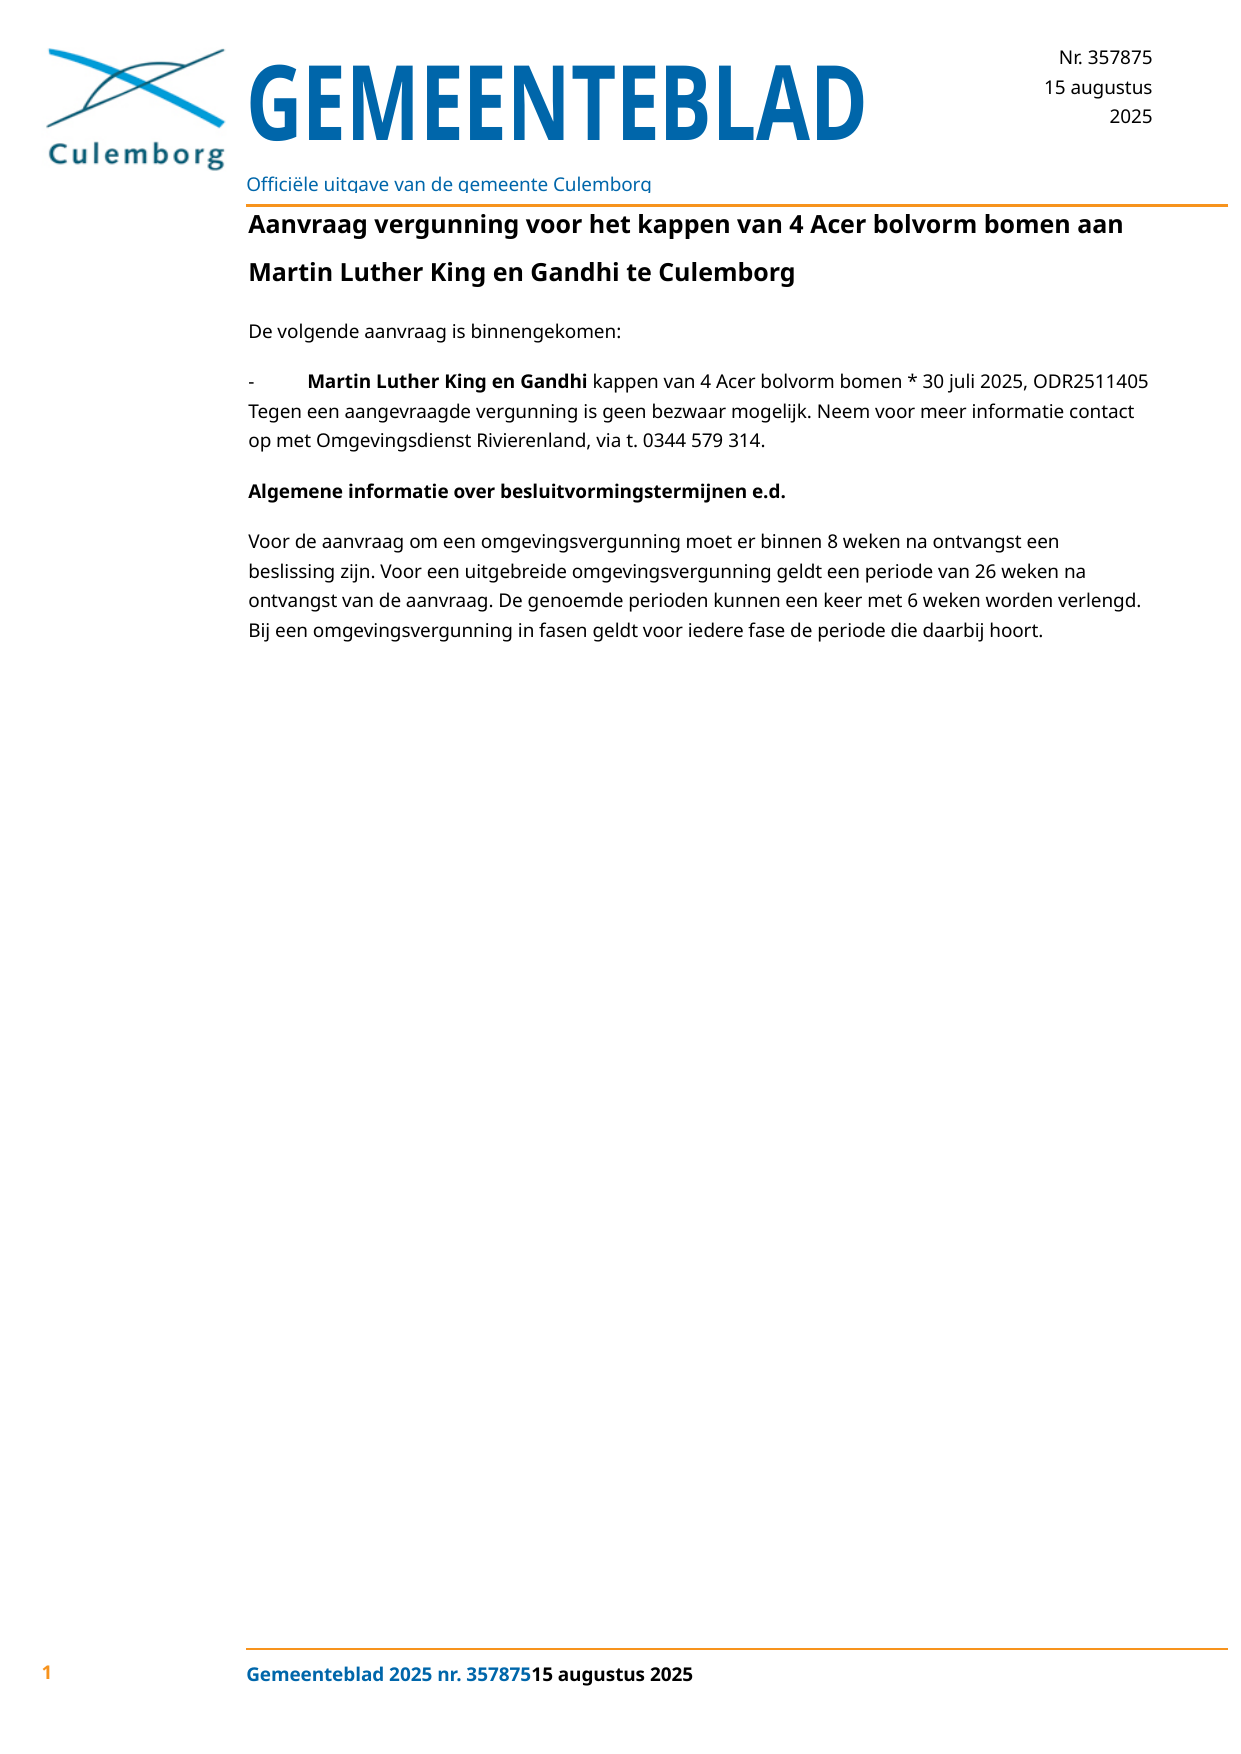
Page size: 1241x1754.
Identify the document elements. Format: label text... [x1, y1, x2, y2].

list Martin Luther King en Gandhi kappen van 4 Acer bolvorm bomen * 30 juli 2025, ODR2511405 [248, 368, 1152, 394]
picture [41, 47, 231, 172]
text Aanvraag vergunning voor het kappen van 4 Acer bolvorm bomen aan Martin Luther King en Gandhi te Culemborg [248, 207, 1152, 288]
text De volgende aanvraag is binnengekomen: [248, 318, 1152, 344]
text Tegen een aangevraagde vergunning is geen bezwaar mogelijk. Neem voor meer informatie contact op met Omgevingsdienst Rivierenland, via t. 0344 579 314. [248, 398, 1152, 453]
text Voor de aanvraag om een omgevingsvergunning moet er binnen 8 weken na ontvangst een beslissing zijn. Voor een uitgebreide omgevingsvergunning geldt een periode van 26 weken na ontvangst van de aanvraag. De genoemde perioden kunnen een keer met 6 weken worden verlengd. Bij een omgevingsvergunning in fasen geldt voor iedere fase de periode die daarbij hoort. [248, 528, 1152, 643]
text Algemene informatie over besluitvormingstermijnen e.d. [248, 478, 1152, 504]
